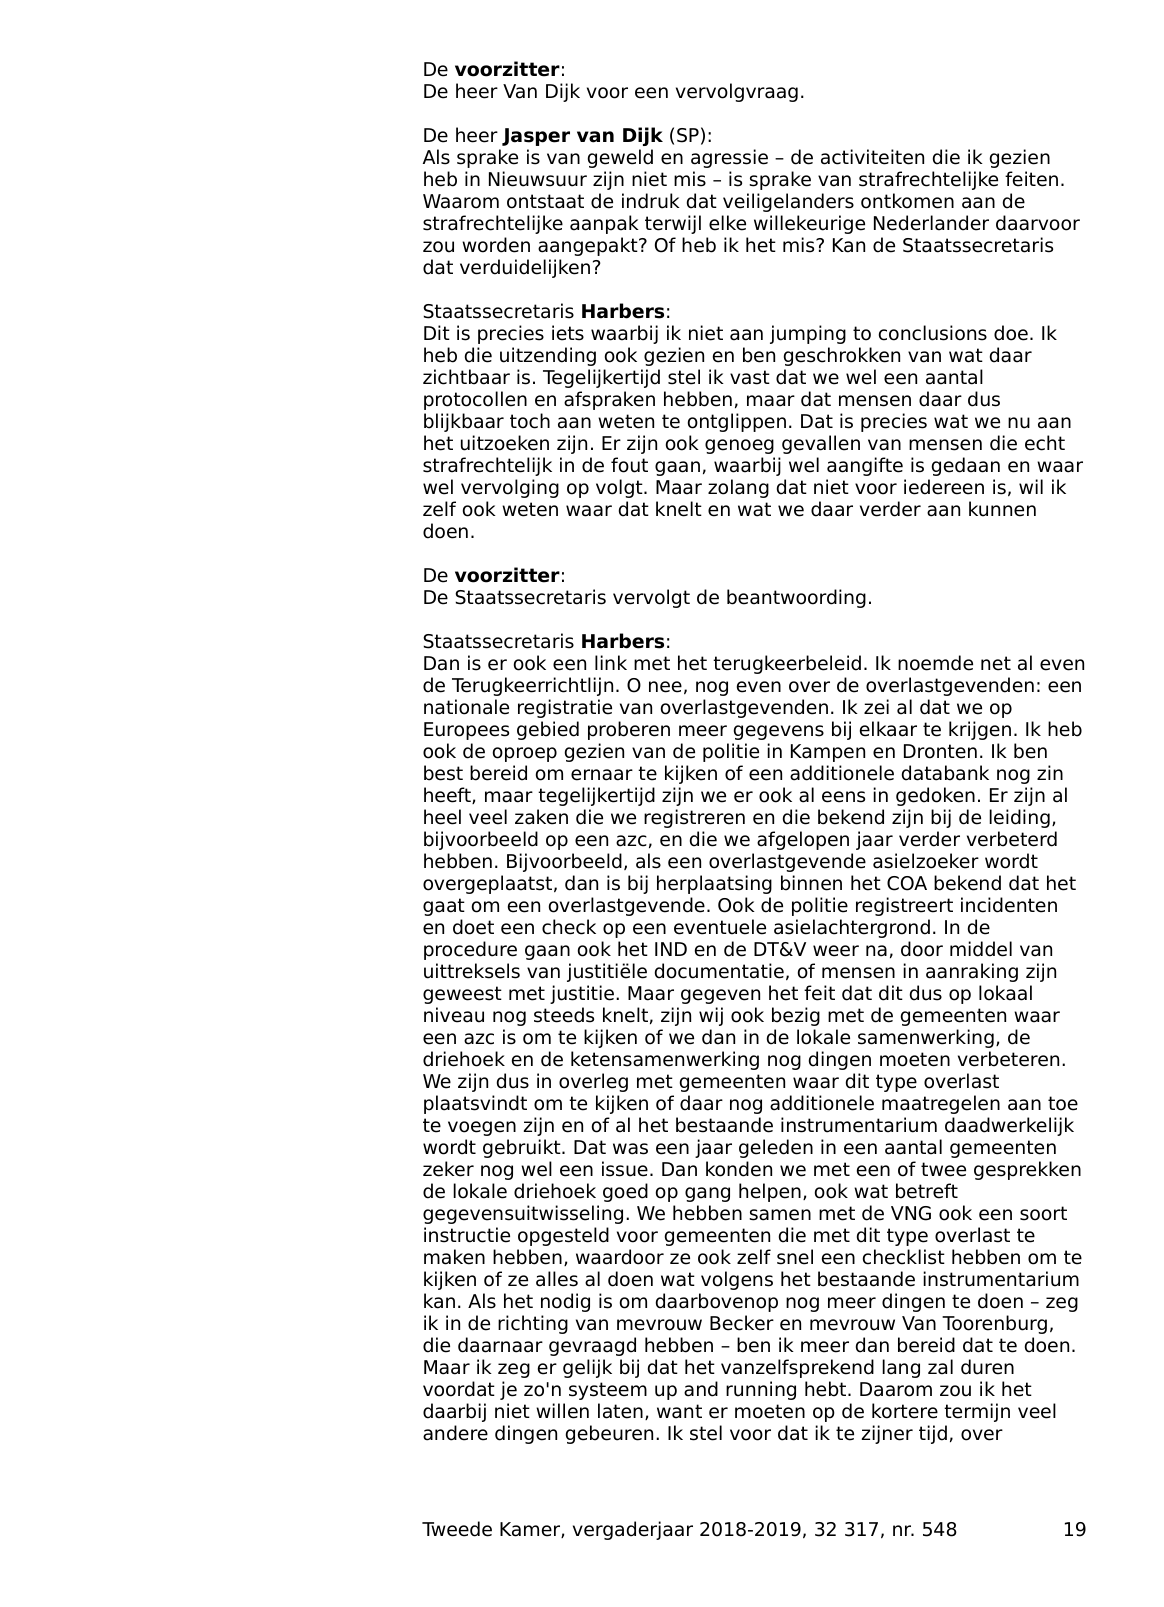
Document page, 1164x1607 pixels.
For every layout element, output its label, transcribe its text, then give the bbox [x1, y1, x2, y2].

text De Staatssecretaris vervolgt de beantwoording. [422, 587, 1087, 609]
text De voorzitter: [422, 59, 1087, 81]
text Dit is precies iets waarbij ik niet aan jumping to conclusions doe. Ik heb die uitzending ook gezien en ben geschrokken van wat daar zichtbaar is. Tegelijkertijd stel ik vast dat we wel een aantal protocollen en afspraken hebben, maar dat mensen daar dus blijkbaar toch aan weten te ontglippen. Dat is precies wat we nu aan het uitzoeken zijn. Er zijn ook genoeg gevallen van mensen die echt strafrechtelijk in de fout gaan, waarbij wel aangifte is gedaan en waar wel vervolging op volgt. Maar zolang dat niet voor iedereen is, wil ik zelf ook weten waar dat knelt en wat we daar verder aan kunnen doen. [422, 323, 1087, 543]
text Staatssecretaris Harbers: [422, 631, 1087, 653]
text De heer Jasper van Dijk (SP): [422, 125, 1087, 147]
text De voorzitter: [422, 565, 1087, 587]
text Als sprake is van geweld en agressie – de activiteiten die ik gezien heb in Nieuwsuur zijn niet mis – is sprake van strafrechtelijke feiten. Waarom ontstaat de indruk dat veiligelanders ontkomen aan de strafrechtelijke aanpak terwijl elke willekeurige Nederlander daarvoor zou worden aangepakt? Of heb ik het mis? Kan de Staatssecretaris dat verduidelijken? [422, 147, 1087, 279]
text Dan is er ook een link met het terugkeerbeleid. Ik noemde net al even de Terugkeerrichtlijn. O nee, nog even over de overlastgevenden: een nationale registratie van overlastgevenden. Ik zei al dat we op Europees gebied proberen meer gegevens bij elkaar te krijgen. Ik heb ook de oproep gezien van de politie in Kampen en Dronten. Ik ben best bereid om ernaar te kijken of een additionele databank nog zin heeft, maar tegelijkertijd zijn we er ook al eens in gedoken. Er zijn al heel veel zaken die we registreren en die bekend zijn bij de leiding, bijvoorbeeld op een azc, en die we afgelopen jaar verder verbeterd hebben. Bijvoorbeeld, als een overlastgevende asielzoeker wordt overgeplaatst, dan is bij herplaatsing binnen het COA bekend dat het gaat om een overlastgevende. Ook de politie registreert incidenten en doet een check op een eventuele asielachtergrond. In de procedure gaan ook het IND en de DT&V weer na, door middel van uittreksels van justitiële documentatie, of mensen in aanraking zijn geweest met justitie. Maar gegeven het feit dat dit dus op lokaal niveau nog steeds knelt, zijn wij ook bezig met de gemeenten waar een azc is om te kijken of we dan in de lokale samenwerking, de driehoek en de ketensamenwerking nog dingen moeten verbeteren. We zijn dus in overleg met gemeenten waar dit type overlast plaatsvindt om te kijken of daar nog additionele maatregelen aan toe te voegen zijn en of al het bestaande instrumentarium daadwerkelijk wordt gebruikt. Dat was een jaar geleden in een aantal gemeenten zeker nog wel een issue. Dan konden we met een of twee gesprekken de lokale driehoek goed op gang helpen, ook wat betreft gegevensuitwisseling. We hebben samen met de VNG ook een soort instructie opgesteld voor gemeenten die met dit type overlast te maken hebben, waardoor ze ook zelf snel een checklist hebben om te kijken of ze alles al doen wat volgens het bestaande instrumentarium kan. Als het nodig is om daarbovenop nog meer dingen te doen – zeg ik in de richting van mevrouw Becker en mevrouw Van Toorenburg, die daarnaar gevraagd hebben – ben ik meer dan bereid dat te doen. Maar ik zeg er gelijk bij dat het vanzelfsprekend lang zal duren voordat je zo'n systeem up and running hebt. Daarom zou ik het daarbij niet willen laten, want er moeten op de kortere termijn veel andere dingen gebeuren. Ik stel voor dat ik te zijner tijd, over [422, 653, 1087, 1444]
text Staatssecretaris Harbers: [422, 301, 1087, 323]
text De heer Van Dijk voor een vervolgvraag. [422, 81, 1087, 103]
